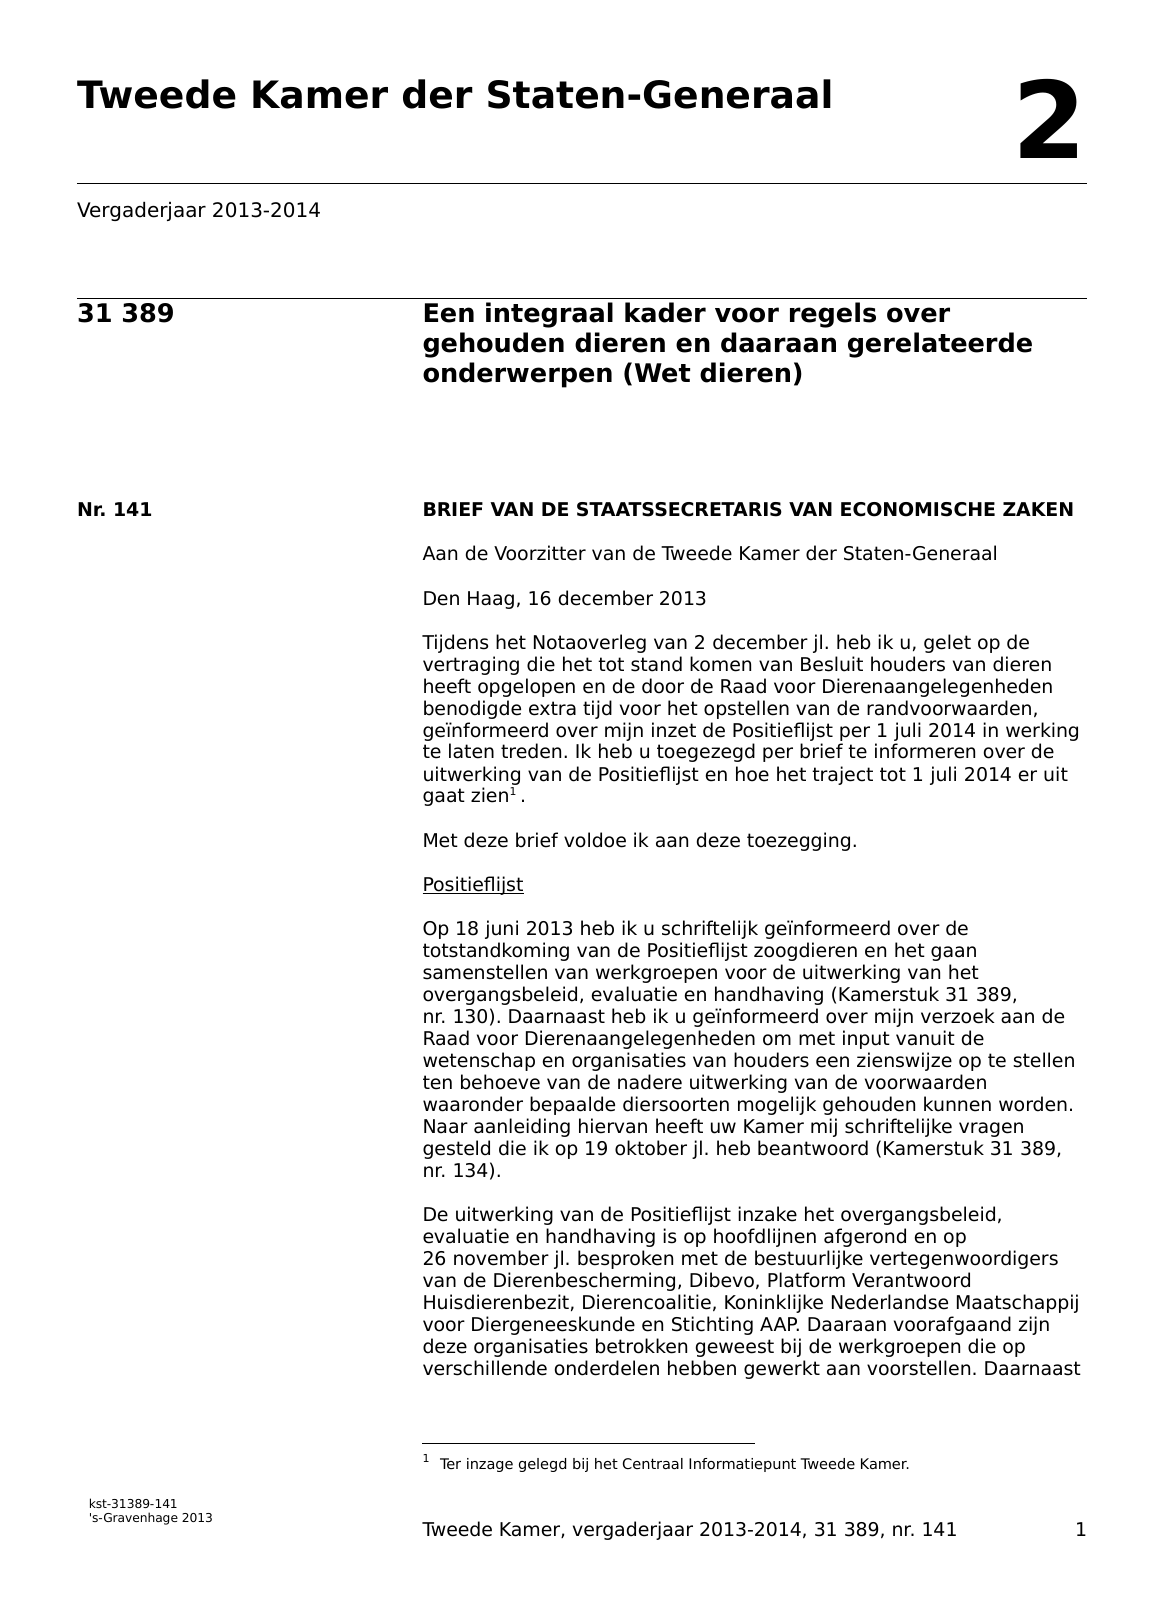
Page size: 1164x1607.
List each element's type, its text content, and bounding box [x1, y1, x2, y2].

subtitle 31 389 Een integraal kader voor regels over gehouden dieren en daaraan gerelateerde onderwerpen (Wet dieren) [77, 299, 1087, 388]
text Den Haag, 16 december 2013 [422, 587, 1087, 609]
text De uitwerking van de Positieflijst inzake het overgangsbeleid, evaluatie en handhaving is op hoofdlijnen afgerond en op 26 november jl. besproken met de bestuurlijke vertegenwoordigers van de Dierenbescherming, Dibevo, Platform Verantwoord Huisdierenbezit, Dierencoalitie, Koninklijke Nederlandse Maatschappij voor Diergeneeskunde en Stichting AAP. Daaraan voorafgaand zijn deze organisaties betrokken geweest bij de werkgroepen die op verschillende onderdelen hebben gewerkt aan voorstellen. Daarnaast [422, 1204, 1087, 1380]
text Ter inzage gelegd bij het Centraal Informatiepunt Tweede Kamer. [422, 1452, 1087, 1474]
text Op 18 juni 2013 heb ik u schriftelijk geïnformeerd over de totstandkoming van de Positieflijst zoogdieren en het gaan samenstellen van werkgroepen voor de uitwerking van het overgangsbeleid, evaluatie en handhaving (Kamerstuk 31 389, nr. 130). Daarnaast heb ik u geïnformeerd over mijn verzoek aan de Raad voor Dierenaangelegenheden om met input vanuit de wetenschap en organisaties van houders een zienswijze op te stellen ten behoeve van de nadere uitwerking van de voorwaarden waaronder bepaalde diersoorten mogelijk gehouden kunnen worden. Naar aanleiding hiervan heeft uw Kamer mij schriftelijke vragen gesteld die ik op 19 oktober jl. heb beantwoord (Kamerstuk 31 389, nr. 134). [422, 918, 1087, 1182]
text Met deze brief voldoe ik aan deze toezegging. [422, 829, 1087, 852]
table_header Tweede Kamer der Staten-Generaal [77, 59, 886, 183]
subtitle Nr. 141 BRIEF VAN DE STAATSSECRETARIS VAN ECONOMISCHE ZAKEN [77, 499, 1087, 521]
text Tijdens het Notaoverleg van 2 december jl. heb ik u, gelet op de vertraging die het tot stand komen van Besluit houders van dieren heeft opgelopen en de door de Raad voor Dierenaangelegenheden benodigde extra tijd voor het opstellen van de randvoorwaarden, geïnformeerd over mijn inzet de Positieflijst per 1 juli 2014 in werking te laten treden. Ik heb u toegezegd per brief te informeren over de uitwerking van de Positieflijst en hoe het traject tot 1 juli 2014 er uit gaat zien. [422, 632, 1087, 807]
text kst-31389-141 [88, 1497, 323, 1511]
table_header 2 [886, 59, 1087, 183]
table_cell Vergaderjaar 2013-2014 [77, 184, 1087, 298]
text Aan de Voorzitter van de Tweede Kamer der Staten-Generaal [422, 543, 1087, 565]
subtitle Positieflijst [422, 874, 1087, 896]
text 's-Gravenhage 2013 [88, 1511, 323, 1525]
